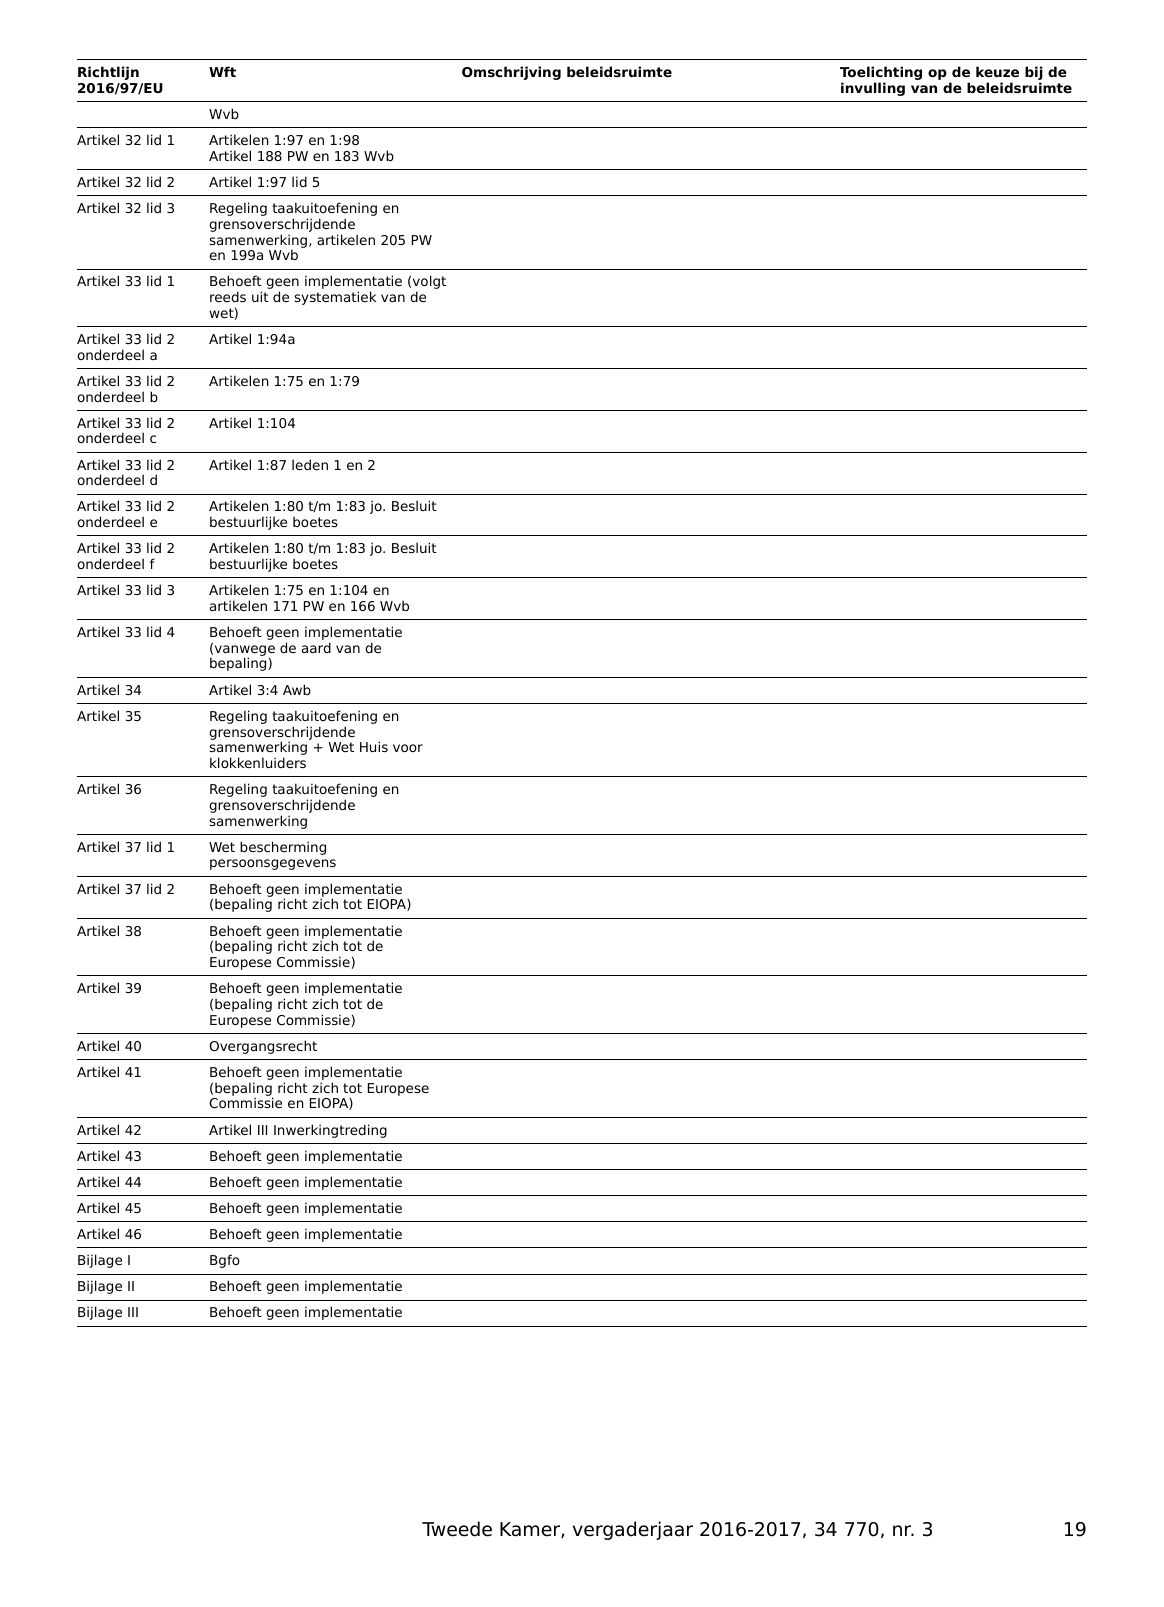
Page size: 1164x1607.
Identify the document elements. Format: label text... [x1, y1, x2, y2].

table_cell Bgfo [203, 1248, 455, 1273]
table_cell [834, 495, 1087, 535]
table_cell Artikel 46 [77, 1222, 203, 1247]
table_cell Artikel 33 lid 4 [77, 620, 203, 677]
table_cell Artikelen 1:75 en 1:104 en artikelen 171 PW en 166 Wvb [203, 578, 455, 619]
table_cell Artikel 35 [77, 704, 203, 776]
table_cell [834, 835, 1087, 876]
table_cell Regeling taakuitoefening en grensoverschrijdende samenwerking [203, 777, 455, 834]
table_header Omschrijving beleidsruimte [455, 60, 834, 101]
table_cell [455, 976, 834, 1033]
table_cell [834, 1301, 1087, 1326]
table_cell Artikelen 1:80 t/m 1:83 jo. Besluit bestuurlijke boetes [203, 495, 455, 535]
table_cell [455, 1301, 834, 1326]
table_cell [834, 1144, 1087, 1169]
table_header Richtlijn 2016/97/EU [77, 60, 203, 101]
table_cell [834, 102, 1087, 127]
table_cell [834, 919, 1087, 975]
table_cell Artikelen 1:75 en 1:79 [203, 369, 455, 410]
table_cell [834, 1170, 1087, 1195]
table_cell Regeling taakuitoefening en grensoverschrijdende samenwerking + Wet Huis voor klokkenluiders [203, 704, 455, 776]
table_cell Wvb [203, 102, 455, 127]
table_cell Behoeft geen implementatie (bepaling richt zich tot EIOPA) [203, 877, 455, 918]
table_cell Artikel 36 [77, 777, 203, 834]
table_cell Artikel 33 lid 2 onderdeel f [77, 536, 203, 577]
table_cell [834, 128, 1087, 169]
table_cell [834, 1222, 1087, 1247]
table_cell Behoeft geen implementatie (volgt reeds uit de systematiek van de wet) [203, 270, 455, 326]
table_cell Artikel 37 lid 2 [77, 877, 203, 918]
table_cell [455, 1248, 834, 1273]
table_cell Regeling taakuitoefening en grensoverschrijdende samenwerking, artikelen 205 PW en 199a Wvb [203, 196, 455, 268]
table_cell Artikel 32 lid 2 [77, 170, 203, 195]
table_cell [834, 536, 1087, 577]
table_cell Behoeft geen implementatie [203, 1170, 455, 1195]
table_cell [834, 1275, 1087, 1299]
table_cell Behoeft geen implementatie (bepaling richt zich tot de Europese Commissie) [203, 976, 455, 1033]
table_cell [455, 411, 834, 452]
table_cell Behoeft geen implementatie [203, 1301, 455, 1326]
table_cell Artikel 1:97 lid 5 [203, 170, 455, 195]
table_cell [834, 1118, 1087, 1143]
table_cell Bijlage I [77, 1248, 203, 1273]
table_cell Artikel III Inwerkingtreding [203, 1118, 455, 1143]
table_cell Behoeft geen implementatie [203, 1222, 455, 1247]
table_cell [455, 536, 834, 577]
table_cell [455, 270, 834, 326]
table_cell Artikel 37 lid 1 [77, 835, 203, 876]
table_cell Artikel 3:4 Awb [203, 678, 455, 703]
table_cell [834, 777, 1087, 834]
table_cell [455, 1118, 834, 1143]
table_cell [455, 1034, 834, 1059]
table_cell Behoeft geen implementatie [203, 1275, 455, 1299]
table_cell Behoeft geen implementatie [203, 1196, 455, 1221]
table_cell Artikel 34 [77, 678, 203, 703]
table_cell [834, 196, 1087, 268]
table_cell Artikel 1:94a [203, 327, 455, 368]
table_cell Behoeft geen implementatie (vanwege de aard van de bepaling) [203, 620, 455, 677]
table_cell [834, 1060, 1087, 1117]
table_cell [834, 1034, 1087, 1059]
table_cell [834, 877, 1087, 918]
table_cell [455, 196, 834, 268]
table_cell [834, 1196, 1087, 1221]
table_cell Artikelen 1:97 en 1:98 Artikel 188 PW en 183 Wvb [203, 128, 455, 169]
table_cell Artikel 39 [77, 976, 203, 1033]
table_cell [834, 578, 1087, 619]
table_cell Artikel 44 [77, 1170, 203, 1195]
table_cell Wet bescherming persoonsgegevens [203, 835, 455, 876]
table_cell [455, 327, 834, 368]
table_cell [455, 495, 834, 535]
table_cell [834, 411, 1087, 452]
table_cell [834, 270, 1087, 326]
table_cell [455, 1170, 834, 1195]
table_cell Artikel 38 [77, 919, 203, 975]
table_cell [834, 1248, 1087, 1273]
table_cell Behoeft geen implementatie (bepaling richt zich tot Europese Commissie en EIOPA) [203, 1060, 455, 1117]
table_cell Artikel 32 lid 3 [77, 196, 203, 268]
table_cell [455, 1222, 834, 1247]
table_cell [455, 1060, 834, 1117]
table_cell [455, 102, 834, 127]
table_cell Artikel 33 lid 2 onderdeel b [77, 369, 203, 410]
table_cell [834, 327, 1087, 368]
table_cell [455, 678, 834, 703]
table_header Toelichting op de keuze bij de invulling van de beleidsruimte [834, 60, 1087, 101]
table_cell [834, 170, 1087, 195]
table_cell [455, 777, 834, 834]
table_cell [455, 919, 834, 975]
table_cell [455, 620, 834, 677]
table_cell [834, 704, 1087, 776]
table_cell Artikel 33 lid 2 onderdeel d [77, 453, 203, 493]
table_cell [455, 1144, 834, 1169]
table_cell [455, 578, 834, 619]
table_cell [455, 877, 834, 918]
table_cell [455, 128, 834, 169]
table_cell [455, 369, 834, 410]
table_cell [834, 620, 1087, 677]
table_cell [455, 170, 834, 195]
table_cell Artikel 32 lid 1 [77, 128, 203, 169]
table_cell Behoeft geen implementatie [203, 1144, 455, 1169]
table_cell [455, 453, 834, 493]
table_cell [455, 1196, 834, 1221]
table_cell Overgangsrecht [203, 1034, 455, 1059]
table_cell Artikel 33 lid 2 onderdeel a [77, 327, 203, 368]
table_cell Artikel 1:87 leden 1 en 2 [203, 453, 455, 493]
table_header Wft [203, 60, 455, 101]
table_cell Artikel 1:104 [203, 411, 455, 452]
table_cell [834, 369, 1087, 410]
table_cell Artikel 41 [77, 1060, 203, 1117]
table_cell Artikel 40 [77, 1034, 203, 1059]
table_cell Artikel 33 lid 2 onderdeel e [77, 495, 203, 535]
table_cell [834, 976, 1087, 1033]
table_cell Artikel 42 [77, 1118, 203, 1143]
table_cell [834, 453, 1087, 493]
table_cell Artikel 33 lid 3 [77, 578, 203, 619]
table_cell Artikel 43 [77, 1144, 203, 1169]
table_cell [834, 678, 1087, 703]
table_cell Behoeft geen implementatie (bepaling richt zich tot de Europese Commissie) [203, 919, 455, 975]
table_cell [455, 704, 834, 776]
table_cell Bijlage II [77, 1275, 203, 1299]
table_cell [77, 102, 203, 127]
table_cell [455, 1275, 834, 1299]
table_cell [455, 835, 834, 876]
table_cell Artikel 45 [77, 1196, 203, 1221]
table_cell Artikelen 1:80 t/m 1:83 jo. Besluit bestuurlijke boetes [203, 536, 455, 577]
table_cell Artikel 33 lid 1 [77, 270, 203, 326]
table_cell Bijlage III [77, 1301, 203, 1326]
table_cell Artikel 33 lid 2 onderdeel c [77, 411, 203, 452]
